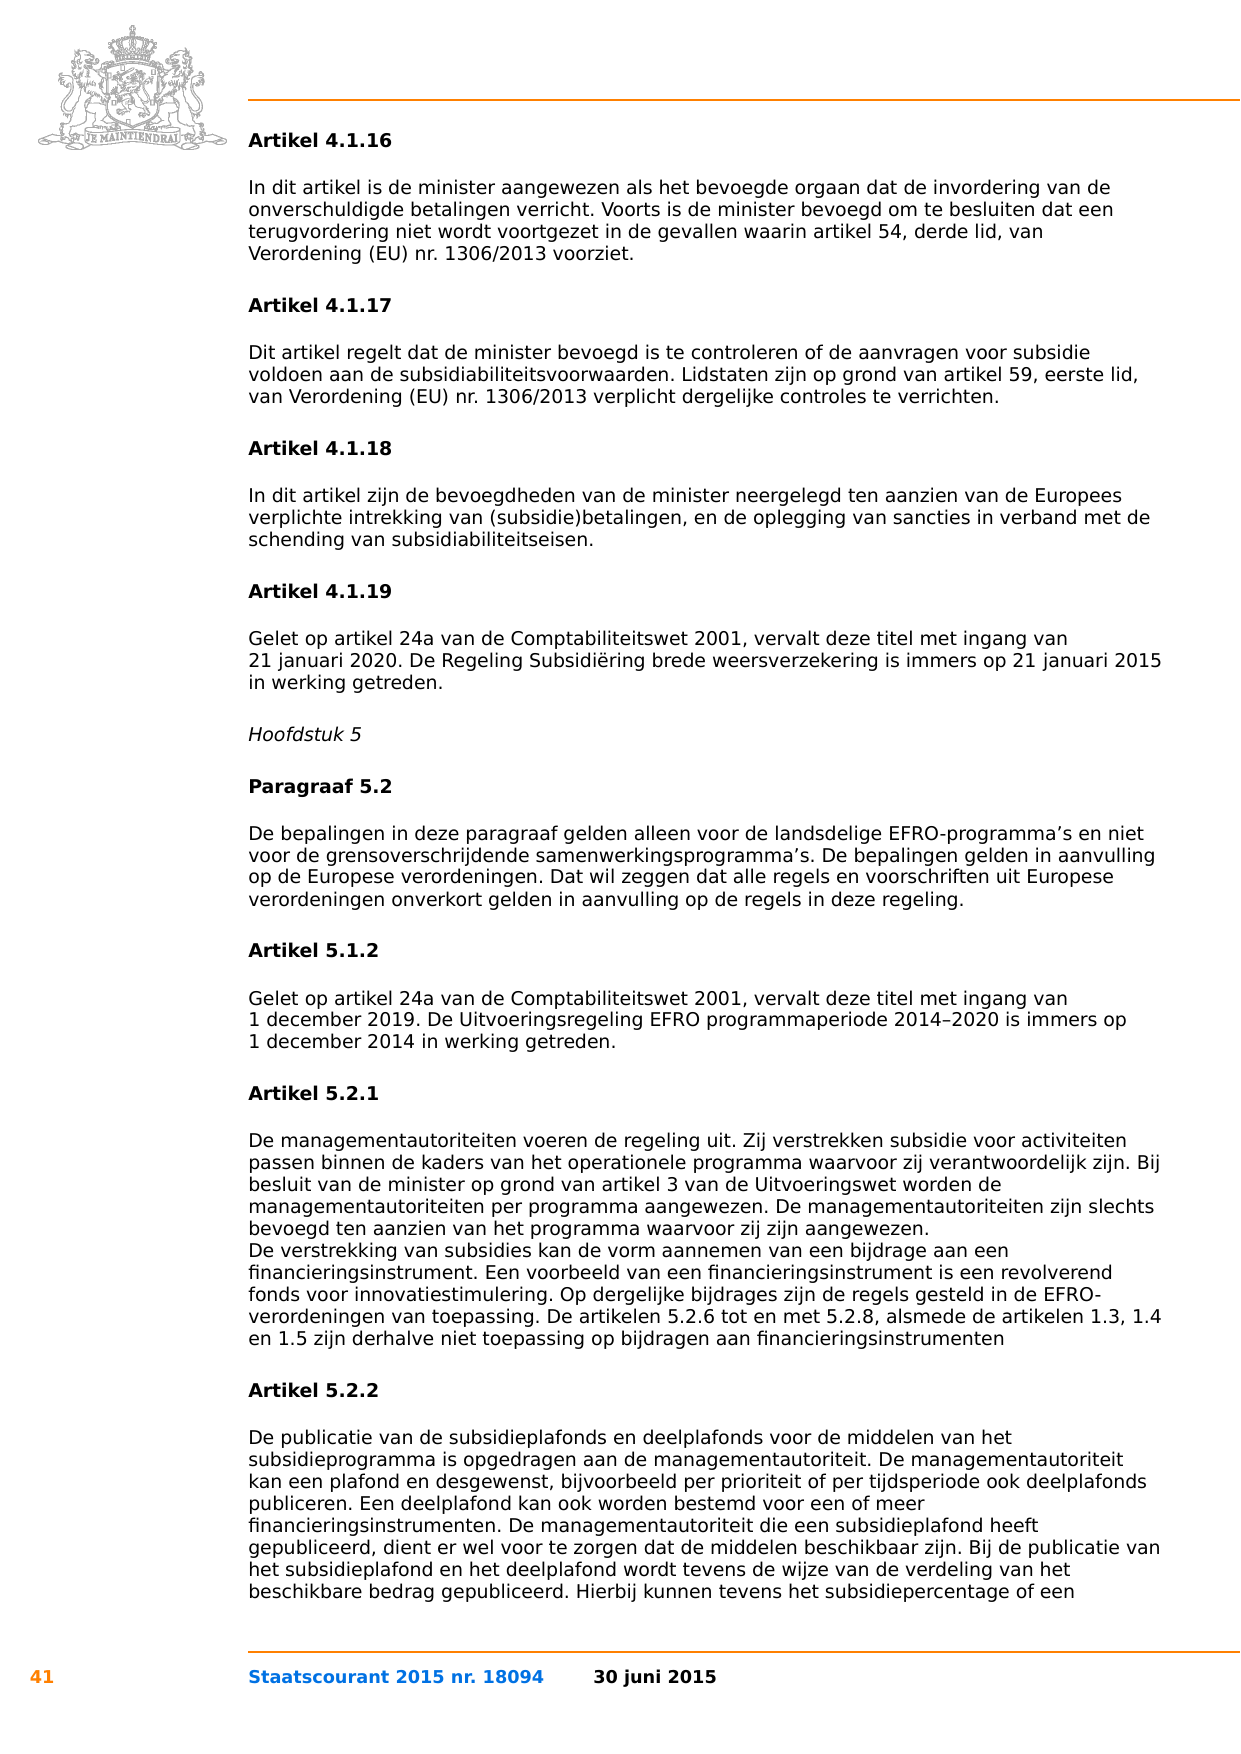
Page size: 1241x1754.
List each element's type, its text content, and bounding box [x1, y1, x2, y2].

subtitle Artikel 4.1.16 [248, 130, 1163, 152]
text Dit artikel regelt dat de minister bevoegd is te controleren of de aanvragen voor subsidie voldoen aan de subsidiabiliteitsvoorwaarden. Lidstaten zijn op grond van artikel 59, eerste lid, van Verordening (EU) nr. 1306/2013 verplicht dergelijke controles te verrichten. [248, 342, 1163, 408]
picture [38, 25, 227, 150]
text De publicatie van de subsidieplafonds en deelplafonds voor de middelen van het subsidieprogramma is opgedragen aan de managementautoriteit. De managementautoriteit kan een plafond en desgewenst, bijvoorbeeld per prioriteit of per tijdsperiode ook deelplafonds publiceren. Een deelplafond kan ook worden bestemd voor een of meer financieringsinstrumenten. De managementautoriteit die een subsidieplafond heeft gepubliceerd, dient er wel voor te zorgen dat de middelen beschikbaar zijn. Bij de publicatie van het subsidieplafond en het deelplafond wordt tevens de wijze van de verdeling van het beschikbare bedrag gepubliceerd. Hierbij kunnen tevens het subsidiepercentage of een [248, 1427, 1163, 1603]
text Gelet op artikel 24a van de Comptabiliteitswet 2001, vervalt deze titel met ingang van 21 januari 2020. De Regeling Subsidiëring brede weersverzekering is immers op 21 januari 2015 in werking getreden. [248, 628, 1163, 693]
text De verstrekking van subsidies kan de vorm aannemen van een bijdrage aan een financieringsinstrument. Een voorbeeld van een financieringsinstrument is een revolverend fonds voor innovatiestimulering. Op dergelijke bijdrages zijn de regels gesteld in de EFRO-verordeningen van toepassing. De artikelen 5.2.6 tot en met 5.2.8, alsmede de artikelen 1.3, 1.4 en 1.5 zijn derhalve niet toepassing op bijdragen aan financieringsinstrumenten [248, 1240, 1163, 1350]
subtitle Artikel 4.1.18 [248, 438, 1163, 460]
text In dit artikel zijn de bevoegdheden van de minister neergelegd ten aanzien van de Europees verplichte intrekking van (subsidie)betalingen, en de oplegging van sancties in verband met de schending van subsidiabiliteitseisen. [248, 485, 1163, 551]
text De managementautoriteiten voeren de regeling uit. Zij verstrekken subsidie voor activiteiten passen binnen de kaders van het operationele programma waarvoor zij verantwoordelijk zijn. Bij besluit van de minister op grond van artikel 3 van de Uitvoeringswet worden de managementautoriteiten per programma aangewezen. De managementautoriteiten zijn slechts bevoegd ten aanzien van het programma waarvoor zij zijn aangewezen. [248, 1130, 1163, 1240]
text In dit artikel is de minister aangewezen als het bevoegde orgaan dat de invordering van de onverschuldigde betalingen verricht. Voorts is de minister bevoegd om te besluiten dat een terugvordering niet wordt voortgezet in de gevallen waarin artikel 54, derde lid, van Verordening (EU) nr. 1306/2013 voorziet. [248, 177, 1163, 265]
subtitle Artikel 4.1.17 [248, 295, 1163, 317]
subtitle Artikel 5.1.2 [248, 940, 1163, 962]
text De bepalingen in deze paragraaf gelden alleen voor de landsdelige EFRO-programma’s en niet voor de grensoverschrijdende samenwerkingsprogramma’s. De bepalingen gelden in aanvulling op de Europese verordeningen. Dat wil zeggen dat alle regels en voorschriften uit Europese verordeningen onverkort gelden in aanvulling op de regels in deze regeling. [248, 822, 1163, 910]
subtitle Artikel 5.2.2 [248, 1380, 1163, 1402]
text Gelet op artikel 24a van de Comptabiliteitswet 2001, vervalt deze titel met ingang van 1 december 2019. De Uitvoeringsregeling EFRO programmaperiode 2014–2020 is immers op 1 december 2014 in werking getreden. [248, 987, 1163, 1053]
subtitle Paragraaf 5.2 [248, 776, 1163, 797]
subtitle Artikel 4.1.19 [248, 581, 1163, 603]
subtitle Hoofdstuk 5 [248, 723, 1163, 746]
subtitle Artikel 5.2.1 [248, 1083, 1163, 1105]
